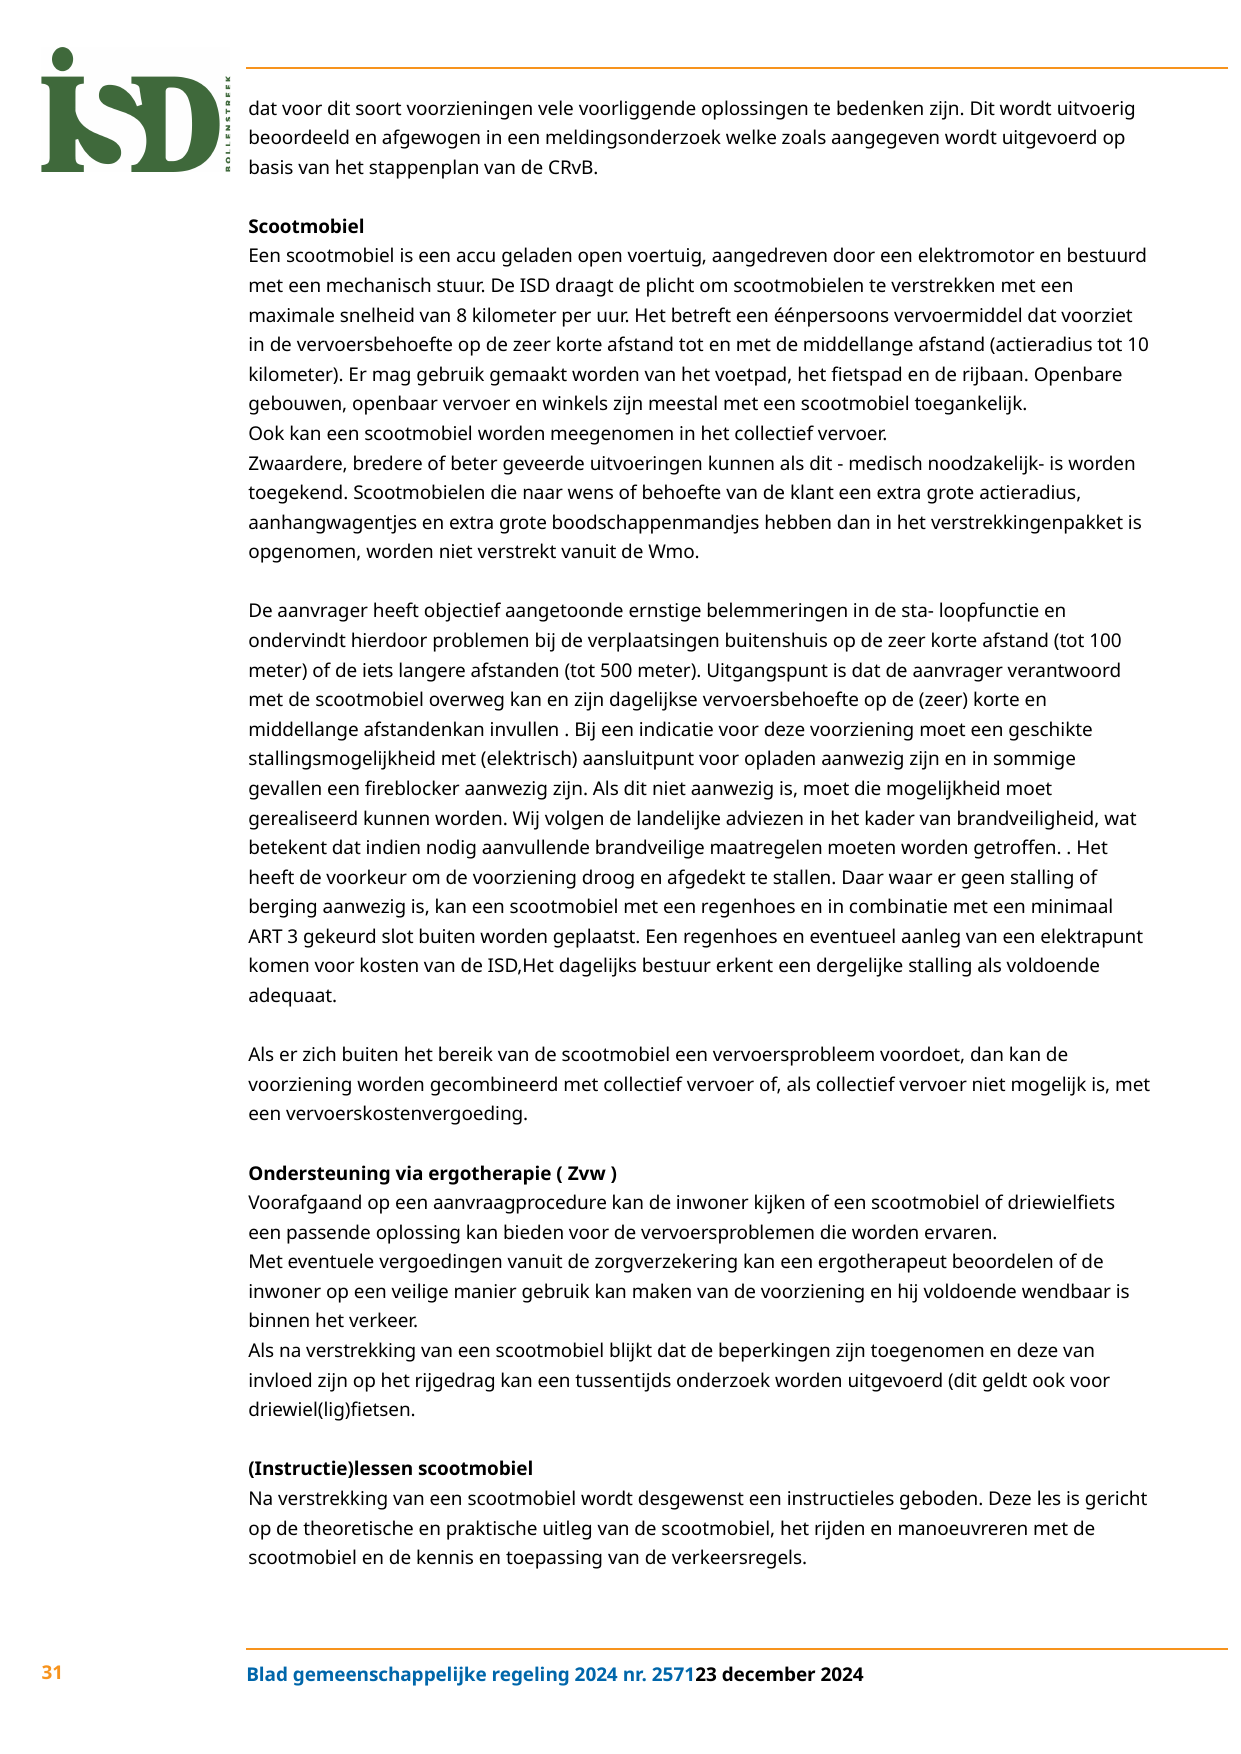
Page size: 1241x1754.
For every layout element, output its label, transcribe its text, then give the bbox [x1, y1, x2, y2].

text Een scootmobiel is een accu geladen open voertuig, aangedreven door een elektromotor en bestuurd met een mechanisch stuur. De ISD draagt de plicht om scootmobielen te verstrekken met een maximale snelheid van 8 kilometer per uur. Het betreft een éénpersoons vervoermiddel dat voorziet in de vervoersbehoefte op de zeer korte afstand tot en met de middellange afstand (actieradius tot 10 kilometer). Er mag gebruik gemaakt worden van het voetpad, het fietspad en de rijbaan. Openbare gebouwen, openbaar vervoer en winkels zijn meestal met een scootmobiel toegankelijk. [248, 243, 1152, 416]
text Ondersteuning via ergotherapie ( Zvw ) [248, 1160, 1152, 1186]
text Scootmobiel [248, 213, 1152, 239]
text De aanvrager heeft objectief aangetoonde ernstige belemmeringen in de sta- loopfunctie en ondervindt hierdoor problemen bij de verplaatsingen buitenshuis op de zeer korte afstand (tot 100 meter) of de iets langere afstanden (tot 500 meter). Uitgangspunt is dat de aanvrager verantwoord met de scootmobiel overweg kan en zijn dagelijkse vervoersbehoefte op de (zeer) korte en middellange afstandenkan invullen . Bij een indicatie voor deze voorziening moet een geschikte stallingsmogelijkheid met (elektrisch) aansluitpunt voor opladen aanwezig zijn en in sommige gevallen een fireblocker aanwezig zijn. Als dit niet aanwezig is, moet die mogelijkheid moet gerealiseerd kunnen worden. Wij volgen de landelijke adviezen in het kader van brandveiligheid, wat betekent dat indien nodig aanvullende brandveilige maatregelen moeten worden getroffen. . Het heeft de voorkeur om de voorziening droog en afgedekt te stallen. Daar waar er geen stalling of berging aanwezig is, kan een scootmobiel met een regenhoes en in combinatie met een minimaal ART 3 gekeurd slot buiten worden geplaatst. Een regenhoes en eventueel aanleg van een elektrapunt komen voor kosten van de ISD,Het dagelijks bestuur erkent een dergelijke stalling als voldoende adequaat. [248, 598, 1152, 1008]
text Zwaardere, bredere of beter geveerde uitvoeringen kunnen als dit - medisch noodzakelijk- is worden toegekend. Scootmobielen die naar wens of behoefte van de klant een extra grote actieradius, aanhangwagentjes en extra grote boodschappenmandjes hebben dan in het verstrekkingenpakket is opgenomen, worden niet verstrekt vanuit de Wmo. [248, 450, 1152, 564]
picture [41, 47, 231, 172]
text Met eventuele vergoedingen vanuit de zorgverzekering kan een ergotherapeut beoordelen of de inwoner op een veilige manier gebruik kan maken van de voorziening en hij voldoende wendbaar is binnen het verkeer. [248, 1248, 1152, 1333]
text Als na verstrekking van een scootmobiel blijkt dat de beperkingen zijn toegenomen en deze van invloed zijn op het rijgedrag kan een tussentijds onderzoek worden uitgevoerd (dit geldt ook voor driewiel(lig)fietsen. [248, 1337, 1152, 1422]
text Ook kan een scootmobiel worden meegenomen in het collectief vervoer. [248, 420, 1152, 446]
text (Instructie)lessen scootmobiel [248, 1456, 1152, 1481]
text dat voor dit soort voorzieningen vele voorliggende oplossingen te bedenken zijn. Dit wordt uitvoerig beoordeeld en afgewogen in een meldingsonderzoek welke zoals aangegeven wordt uitgevoerd op basis van het stappenplan van de CRvB. [248, 95, 1152, 180]
text Als er zich buiten het bereik van de scootmobiel een vervoersprobleem voordoet, dan kan de voorziening worden gecombineerd met collectief vervoer of, als collectief vervoer niet mogelijk is, met een vervoerskostenvergoeding. [248, 1041, 1152, 1126]
text Voorafgaand op een aanvraagprocedure kan de inwoner kijken of een scootmobiel of driewielfiets een passende oplossing kan bieden voor de vervoersproblemen die worden ervaren. [248, 1189, 1152, 1245]
text Na verstrekking van een scootmobiel wordt desgewenst een instructieles geboden. Deze les is gericht op de theoretische en praktische uitleg van de scootmobiel, het rijden en manoeuvreren met de scootmobiel en de kennis en toepassing van de verkeersregels. [248, 1485, 1152, 1570]
